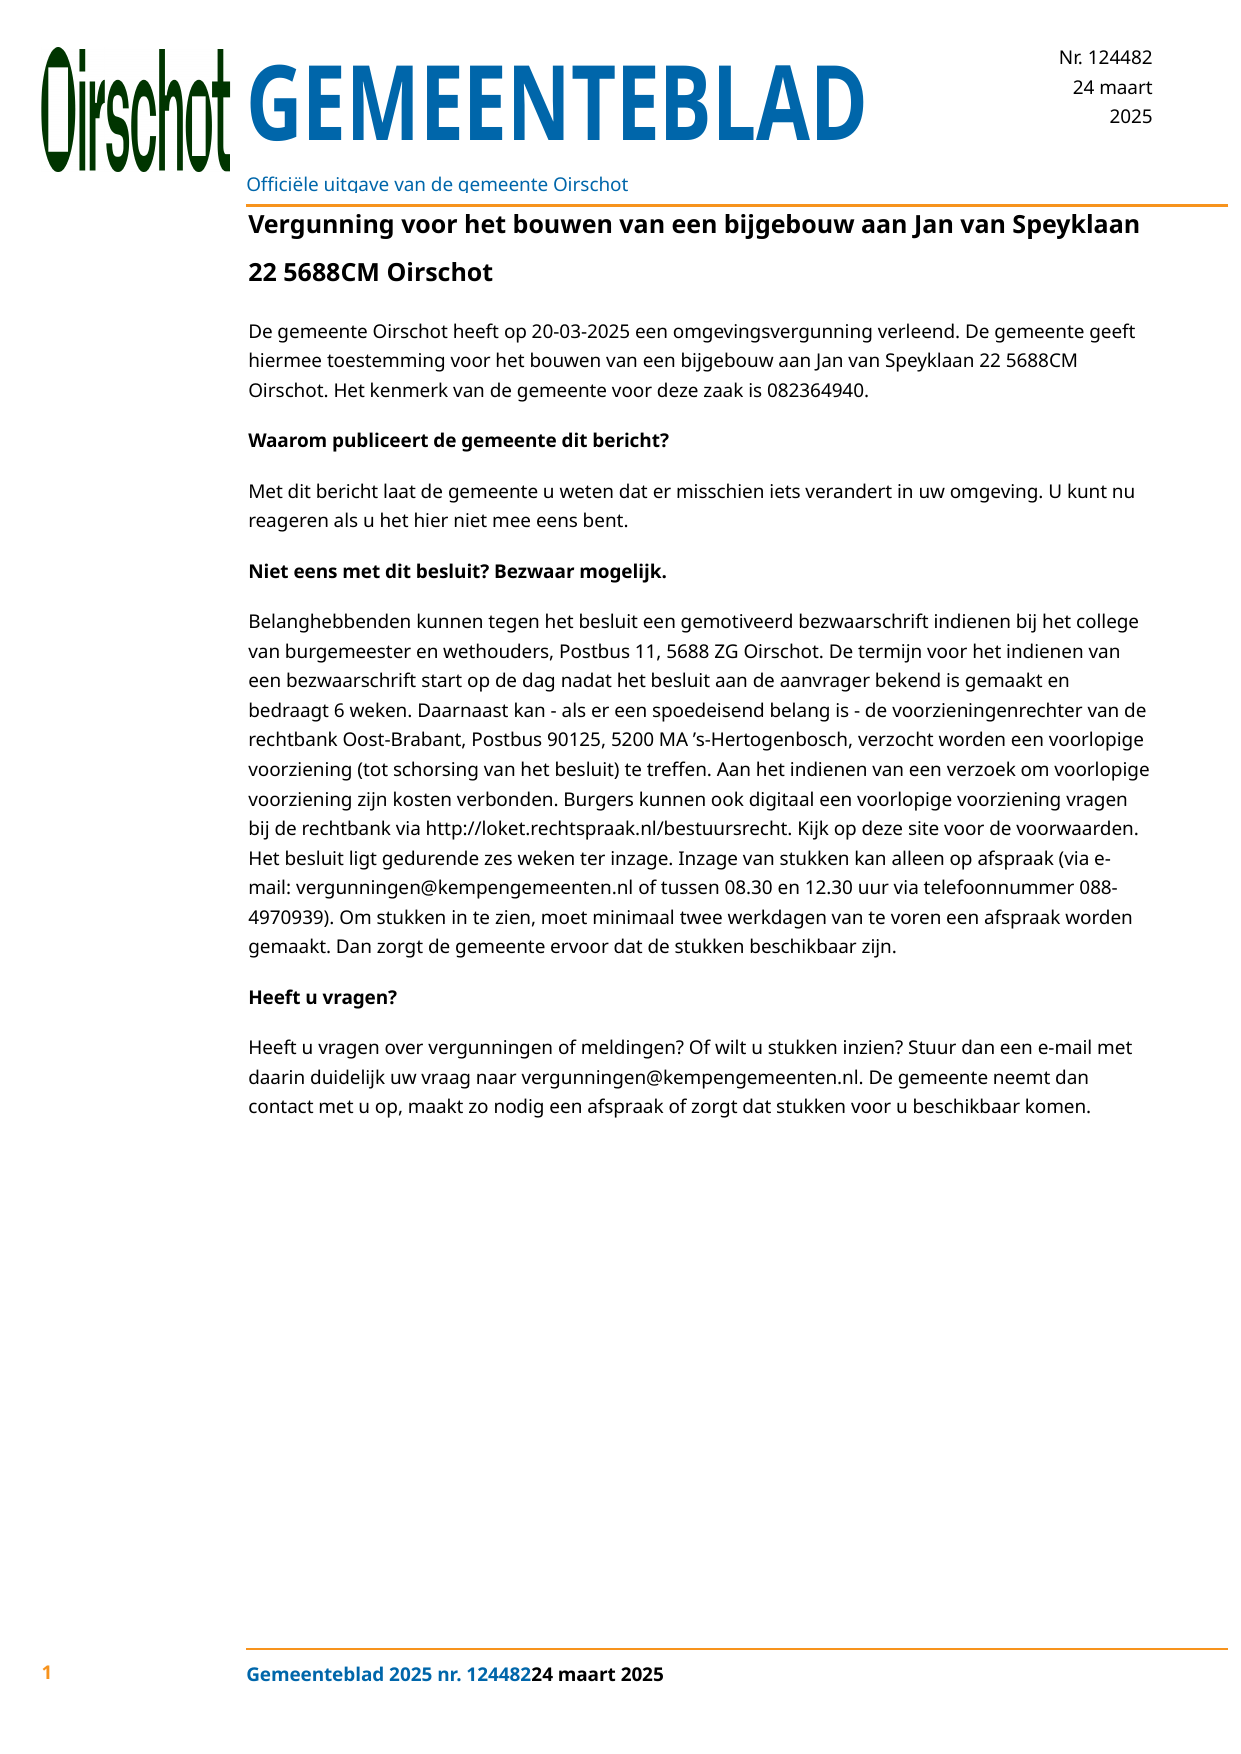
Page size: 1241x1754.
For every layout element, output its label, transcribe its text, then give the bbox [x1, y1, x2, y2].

text Heeft u vragen? [248, 984, 1152, 1010]
text Waarom publiceert de gemeente dit bericht? [248, 427, 1152, 453]
text Belanghebbenden kunnen tegen het besluit een gemotiveerd bezwaarschrift indienen bij het college van burgemeester en wethouders, Postbus 11, 5688 ZG Oirschot. De termijn voor het indienen van een bezwaarschrift start op de dag nadat het besluit aan de aanvrager bekend is gemaakt en bedraagt 6 weken. Daarnaast kan - als er een spoedeisend belang is - de voorzieningenrechter van de rechtbank Oost-Brabant, Postbus 90125, 5200 MA ’s-Hertogenbosch, verzocht worden een voorlopige voorziening (tot schorsing van het besluit) te treffen. Aan het indienen van een verzoek om voorlopige voorziening zijn kosten verbonden. Burgers kunnen ook digitaal een voorlopige voorziening vragen bij de rechtbank via http://loket.rechtspraak.nl/bestuursrecht. Kijk op deze site voor de voorwaarden. Het besluit ligt gedurende zes weken ter inzage. Inzage van stukken kan alleen op afspraak (via e-mail: vergunningen@kempengemeenten.nl of tussen 08.30 en 12.30 uur via telefoonnummer 088-4970939). Om stukken in te zien, moet minimaal twee werkdagen van te voren een afspraak worden gemaakt. Dan zorgt de gemeente ervoor dat de stukken beschikbaar zijn. [248, 608, 1152, 959]
text Met dit bericht laat de gemeente u weten dat er misschien iets verandert in uw omgeving. U kunt nu reageren als u het hier niet mee eens bent. [248, 478, 1152, 533]
text De gemeente Oirschot heeft op 20-03-2025 een omgevingsvergunning verleend. De gemeente geeft hiermee toestemming voor het bouwen van een bijgebouw aan Jan van Speyklaan 22 5688CM Oirschot. Het kenmerk van de gemeente voor deze zaak is 082364940. [248, 318, 1152, 403]
text Niet eens met dit besluit? Bezwaar mogelijk. [248, 558, 1152, 584]
text Vergunning voor het bouwen van een bijgebouw aan Jan van Speyklaan 22 5688CM Oirschot [248, 207, 1152, 288]
text Heeft u vragen over vergunningen of meldingen? Of wilt u stukken inzien? Stuur dan een e-mail met daarin duidelijk uw vraag naar vergunningen@kempengemeenten.nl. De gemeente neemt dan contact met u op, maakt zo nodig een afspraak of zorgt dat stukken voor u beschikbaar komen. [248, 1034, 1152, 1119]
picture [41, 47, 231, 172]
